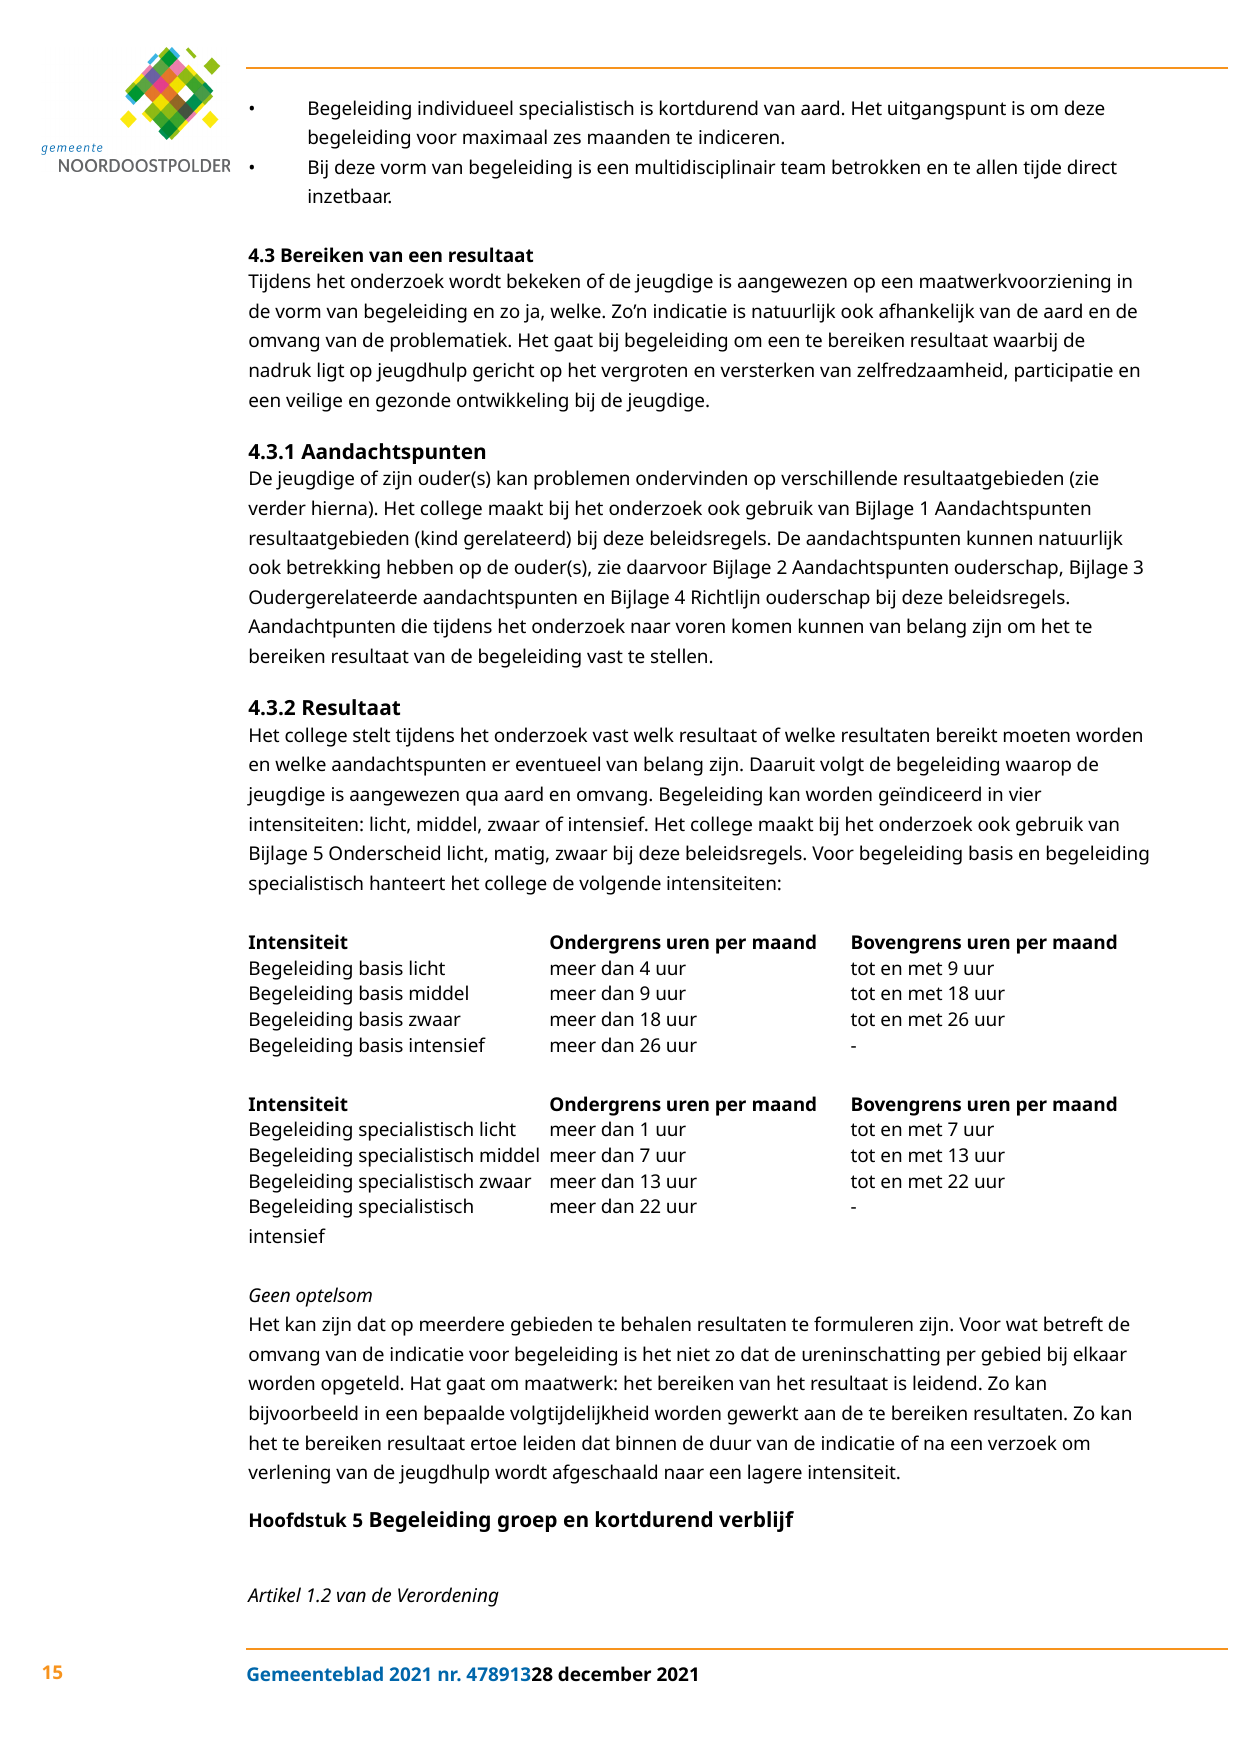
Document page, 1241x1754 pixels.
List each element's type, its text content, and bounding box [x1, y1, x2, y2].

table_header Ondergrens uren per maand [549, 1091, 850, 1116]
table_cell Begeleiding specialistisch licht [248, 1116, 549, 1142]
text De jeugdige of zijn ouder(s) kan problemen ondervinden op verschillende resultaatgebieden (zie verder hierna). Het college maakt bij het onderzoek ook gebruik van Bijlage 1 Aandachtspunten resultaatgebieden (kind gerelateerd) bij deze beleidsregels. De aandachtspunten kunnen natuurlijk ook betrekking hebben op de ouder(s), zie daarvoor Bijlage 2 Aandachtspunten ouderschap, Bijlage 3 Oudergerelateerde aandachtspunten en Bijlage 4 Richtlijn ouderschap bij deze beleidsregels. Aandachtpunten die tijdens het onderzoek naar voren komen kunnen van belang zijn om het te bereiken resultaat van de begeleiding vast te stellen. [248, 466, 1152, 669]
table_header Intensiteit [248, 1091, 549, 1116]
table_cell meer dan 7 uur [549, 1142, 850, 1168]
table_cell tot en met 13 uur [850, 1142, 1152, 1168]
table_cell Begeleiding basis zwaar [248, 1006, 549, 1032]
table_cell meer dan 4 uur [549, 955, 850, 981]
text 4.3.2 Resultaat [248, 693, 1152, 722]
text Tijdens het onderzoek wordt bekeken of de jeugdige is aangewezen op een maatwerkvoorziening in de vorm van begeleiding en zo ja, welke. Zo’n indicatie is natuurlijk ook afhankelijk van de aard en de omvang van de problematiek. Het gaat bij begeleiding om een te bereiken resultaat waarbij de nadruk ligt op jeugdhulp gericht op het vergroten en versterken van zelfredzaamheid, participatie en een veilige en gezonde ontwikkeling bij de jeugdige. [248, 268, 1152, 412]
table_cell meer dan 13 uur [549, 1168, 850, 1194]
table_cell tot en met 7 uur [850, 1116, 1152, 1142]
text Geen optelsom [248, 1282, 1152, 1307]
table_cell tot en met 9 uur [850, 955, 1152, 981]
table_cell - [850, 1032, 1152, 1058]
list Begeleiding individueel specialistisch is kortdurend van aard. Het uitgangspunt is om deze begeleiding voor maximaal zes maanden te indiceren. [248, 95, 1152, 150]
table_cell Begeleiding specialistisch middel [248, 1142, 549, 1168]
table_cell - [850, 1194, 1152, 1249]
table_cell meer dan 26 uur [549, 1032, 850, 1058]
table_header Intensiteit [248, 929, 549, 955]
table_cell tot en met 18 uur [850, 981, 1152, 1006]
table_cell Begeleiding basis intensief [248, 1032, 549, 1058]
table_cell Begeleiding specialistisch zwaar [248, 1168, 549, 1194]
table_header Bovengrens uren per maand [850, 929, 1152, 955]
table_cell tot en met 26 uur [850, 1006, 1152, 1032]
text Het kan zijn dat op meerdere gebieden te behalen resultaten te formuleren zijn. Voor wat betreft de omvang van de indicatie voor begeleiding is het niet zo dat de ureninschatting per gebied bij elkaar worden opgeteld. Hat gaat om maatwerk: het bereiken van het resultaat is leidend. Zo kan bijvoorbeeld in een bepaalde volgtijdelijkheid worden gewerkt aan de te bereiken resultaten. Zo kan het te bereiken resultaat ertoe leiden dat binnen de duur van de indicatie of na een verzoek om verlening van de jeugdhulp wordt afgeschaald naar een lagere intensiteit. [248, 1311, 1152, 1485]
table_cell meer dan 22 uur [549, 1194, 850, 1249]
text 4.3.1 Aandachtspunten [248, 437, 1152, 466]
table_header Bovengrens uren per maand [850, 1091, 1152, 1116]
table_cell meer dan 1 uur [549, 1116, 850, 1142]
table_cell meer dan 9 uur [549, 981, 850, 1006]
list Bij deze vorm van begeleiding is een multidisciplinair team betrokken en te allen tijde direct inzetbaar. [248, 154, 1152, 209]
table_header Ondergrens uren per maand [549, 929, 850, 955]
table_cell Begeleiding basis licht [248, 955, 549, 981]
table_cell Begeleiding basis middel [248, 981, 549, 1006]
text Het college stelt tijdens het onderzoek vast welk resultaat of welke resultaten bereikt moeten worden en welke aandachtspunten er eventueel van belang zijn. Daaruit volgt de begeleiding waarop de jeugdige is aangewezen qua aard en omvang. Begeleiding kan worden geïndiceerd in vier intensiteiten: licht, middel, zwaar of intensief. Het college maakt bij het onderzoek ook gebruik van Bijlage 5 Onderscheid licht, matig, zwaar bij deze beleidsregels. Voor begeleiding basis en begeleiding specialistisch hanteert het college de volgende intensiteiten: [248, 722, 1152, 896]
table_cell Begeleiding specialistisch intensief [248, 1194, 549, 1249]
text 4.3 Bereiken van een resultaat [248, 243, 1152, 268]
picture [41, 47, 231, 172]
table_cell tot en met 22 uur [850, 1168, 1152, 1194]
table_cell meer dan 18 uur [549, 1006, 850, 1032]
text Artikel 1.2 van de Verordening [248, 1583, 1152, 1608]
text Hoofdstuk 5 Begeleiding groep en kortdurend verblijf [248, 1505, 1152, 1533]
